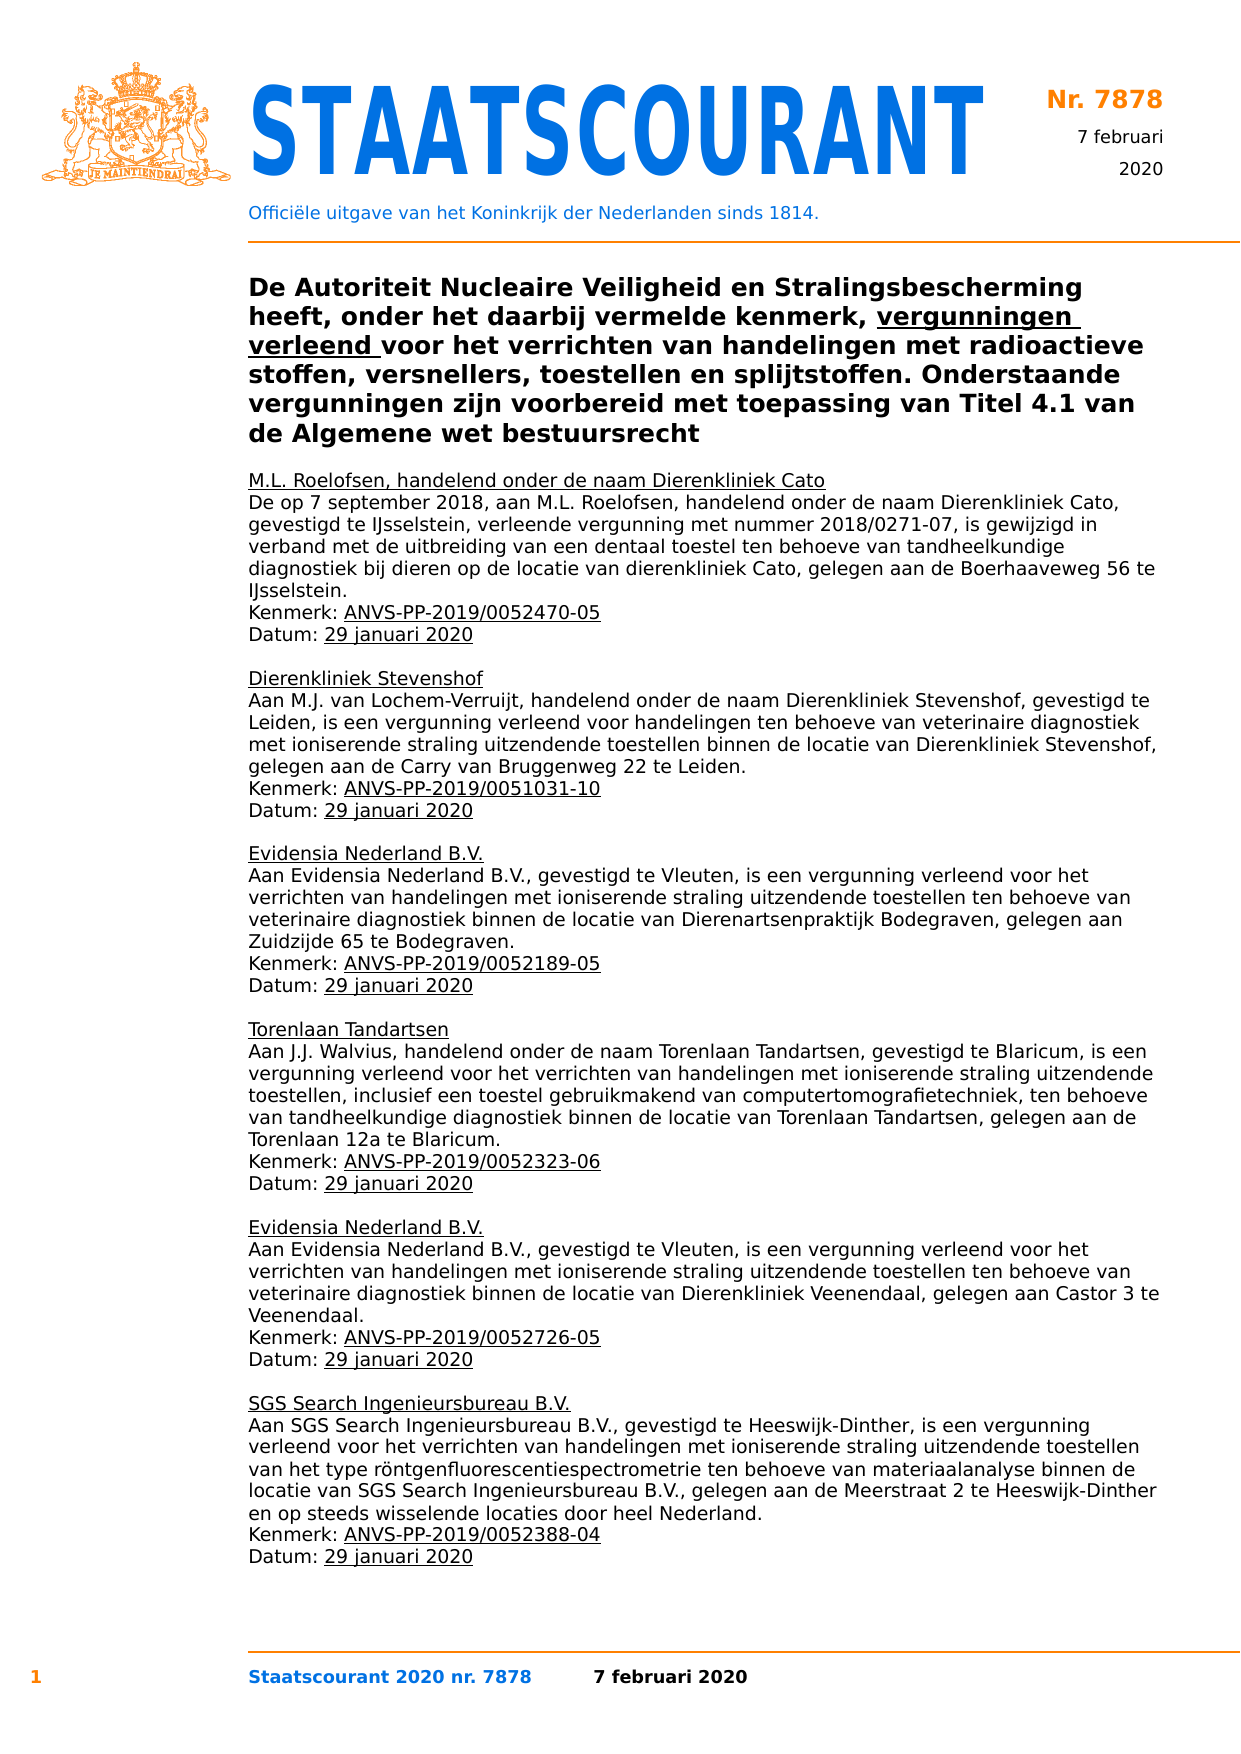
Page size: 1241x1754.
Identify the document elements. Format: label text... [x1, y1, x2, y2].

text Aan SGS Search Ingenieursbureau B.V., gevestigd te Heeswijk-Dinther, is een vergunning verleend voor het verrichten van handelingen met ioniserende straling uitzendende toestellen van het type röntgenfluorescentiespectrometrie ten behoeve van materiaalanalyse binnen de locatie van SGS Search Ingenieursbureau B.V., gelegen aan de Meerstraat 2 te Heeswijk-Dinther en op steeds wisselende locaties door heel Nederland. [248, 1414, 1163, 1524]
text Kenmerk: ANVS-PP-2019/0052726-05 [248, 1327, 1163, 1349]
table_header Nr. 7878 [998, 62, 1240, 121]
text Aan J.J. Walvius, handelend onder de naam Torenlaan Tandartsen, gevestigd te Blaricum, is een vergunning verleend voor het verrichten van handelingen met ioniserende straling uitzendende toestellen, inclusief een toestel gebruikmakend van computertomografietechniek, ten behoeve van tandheelkundige diagnostiek binnen de locatie van Torenlaan Tandartsen, gelegen aan de Torenlaan 12a te Blaricum. [248, 1041, 1163, 1151]
text Kenmerk: ANVS-PP-2019/0052189-05 [248, 953, 1163, 975]
text De op 7 september 2018, aan M.L. Roelofsen, handelend onder de naam Dierenkliniek Cato, gevestigd te IJsselstein, verleende vergunning met nummer 2018/0271-07, is gewijzigd in verband met de uitbreiding van een dentaal toestel ten behoeve van tandheelkundige diagnostiek bij dieren op de locatie van dierenkliniek Cato, gelegen aan de Boerhaaveweg 56 te IJsselstein. [248, 492, 1163, 602]
text SGS Search Ingenieursbureau B.V. [248, 1392, 1163, 1414]
table_header [25, 62, 248, 241]
text Datum: 29 januari 2020 [248, 1349, 1163, 1371]
text Kenmerk: ANVS-PP-2019/0052388-04 [248, 1524, 1163, 1546]
subtitle De Autoriteit Nucleaire Veiligheid en Stralingsbescherming heeft, onder het daarbij vermelde kenmerk, vergunningen verleend voor het verrichten van handelingen met radioactieve stoffen, versnellers, toestellen en splijtstoffen. Onderstaande vergunningen zijn voorbereid met toepassing van Titel 4.1 van de Algemene wet bestuursrecht [248, 273, 1163, 448]
text Kenmerk: ANVS-PP-2019/0052323-06 [248, 1151, 1163, 1173]
text Evidensia Nederland B.V. [248, 843, 1163, 865]
table_cell 2020 [998, 153, 1240, 203]
text Evidensia Nederland B.V. [248, 1217, 1163, 1239]
text Aan Evidensia Nederland B.V., gevestigd te Vleuten, is een vergunning verleend voor het verrichten van handelingen met ioniserende straling uitzendende toestellen ten behoeve van veterinaire diagnostiek binnen de locatie van Dierenkliniek Veenendaal, gelegen aan Castor 3 te Veenendaal. [248, 1239, 1163, 1327]
text Datum: 29 januari 2020 [248, 1546, 1163, 1568]
table_cell Officiële uitgave van het Koninkrijk der Nederlanden sinds 1814. [248, 203, 1240, 241]
text Aan Evidensia Nederland B.V., gevestigd te Vleuten, is een vergunning verleend voor het verrichten van handelingen met ioniserende straling uitzendende toestellen ten behoeve van veterinaire diagnostiek binnen de locatie van Dierenartsenpraktijk Bodegraven, gelegen aan Zuidzijde 65 te Bodegraven. [248, 865, 1163, 953]
table_cell 7 februari [998, 121, 1240, 153]
picture [41, 62, 231, 186]
text Datum: 29 januari 2020 [248, 624, 1163, 646]
text Aan M.J. van Lochem-Verruijt, handelend onder de naam Dierenkliniek Stevenshof, gevestigd te Leiden, is een vergunning verleend voor handelingen ten behoeve van veterinaire diagnostiek met ioniserende straling uitzendende toestellen binnen de locatie van Dierenkliniek Stevenshof, gelegen aan de Carry van Bruggenweg 22 te Leiden. [248, 689, 1163, 777]
text Datum: 29 januari 2020 [248, 975, 1163, 997]
text M.L. Roelofsen, handelend onder de naam Dierenkliniek Cato [248, 470, 1163, 492]
text Torenlaan Tandartsen [248, 1019, 1163, 1041]
text Dierenkliniek Stevenshof [248, 668, 1163, 689]
text Kenmerk: ANVS-PP-2019/0051031-10 [248, 777, 1163, 799]
text Datum: 29 januari 2020 [248, 799, 1163, 821]
text Kenmerk: ANVS-PP-2019/0052470-05 [248, 602, 1163, 624]
table_header STAATSCOURANT [248, 62, 998, 203]
text Datum: 29 januari 2020 [248, 1173, 1163, 1195]
